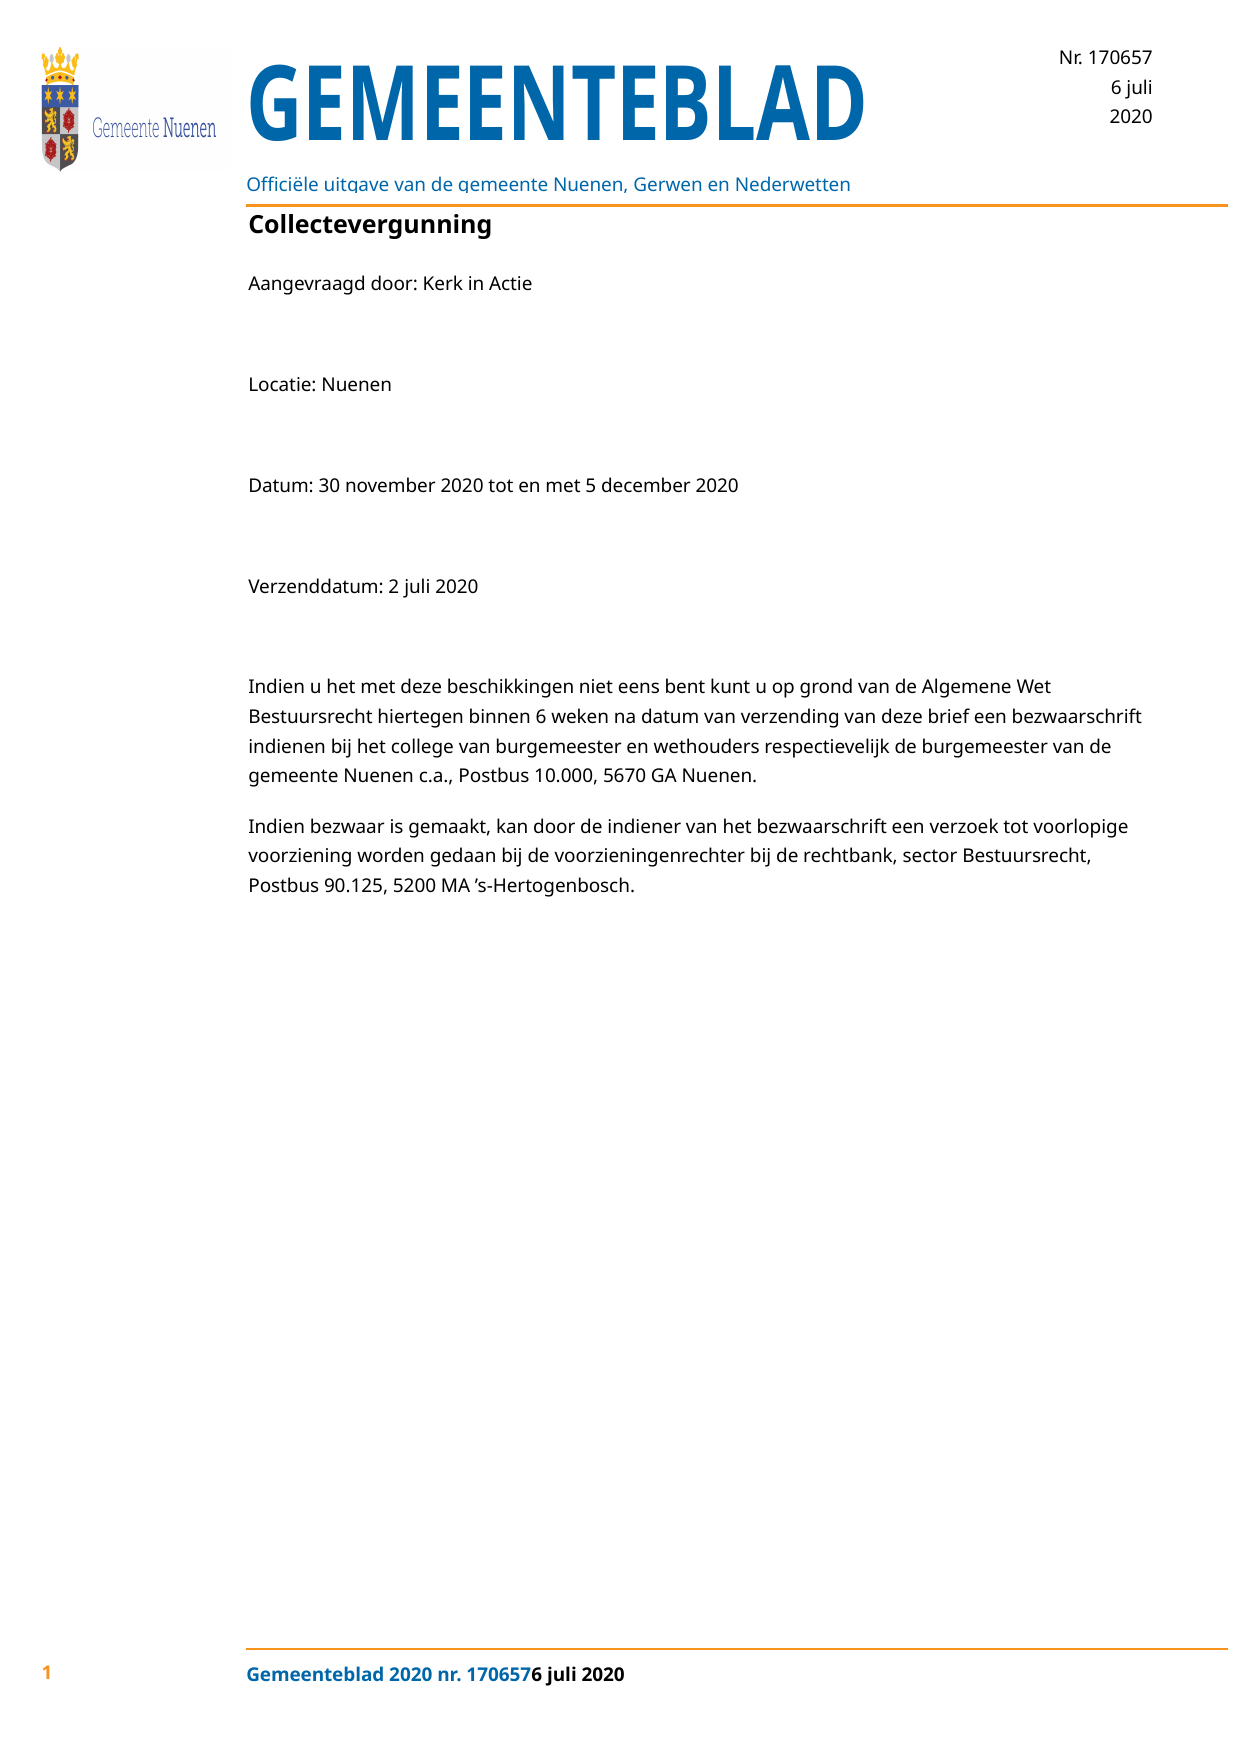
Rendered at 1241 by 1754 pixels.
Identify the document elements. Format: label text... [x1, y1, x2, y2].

text Aangevraagd door: Kerk in Actie [248, 270, 1152, 296]
text Indien bezwaar is gemaakt, kan door de indiener van het bezwaarschrift een verzoek tot voorlopige voorziening worden gedaan bij de voorzieningenrechter bij de rechtbank, sector Bestuursrecht, Postbus 90.125, 5200 MA ’s-Hertogenbosch. [248, 813, 1152, 898]
text Datum: 30 november 2020 tot en met 5 december 2020 [248, 472, 1152, 498]
text Locatie: Nuenen [248, 371, 1152, 397]
text Indien u het met deze beschikkingen niet eens bent kunt u op grond van de Algemene Wet Bestuursrecht hiertegen binnen 6 weken na datum van verzending van deze brief een bezwaarschrift indienen bij het college van burgemeester en wethouders respectievelijk de burgemeester van de gemeente Nuenen c.a., Postbus 10.000, 5670 GA Nuenen. [248, 674, 1152, 788]
text Collectevergunning [248, 207, 1152, 241]
text Verzenddatum: 2 juli 2020 [248, 573, 1152, 598]
picture [41, 47, 231, 172]
